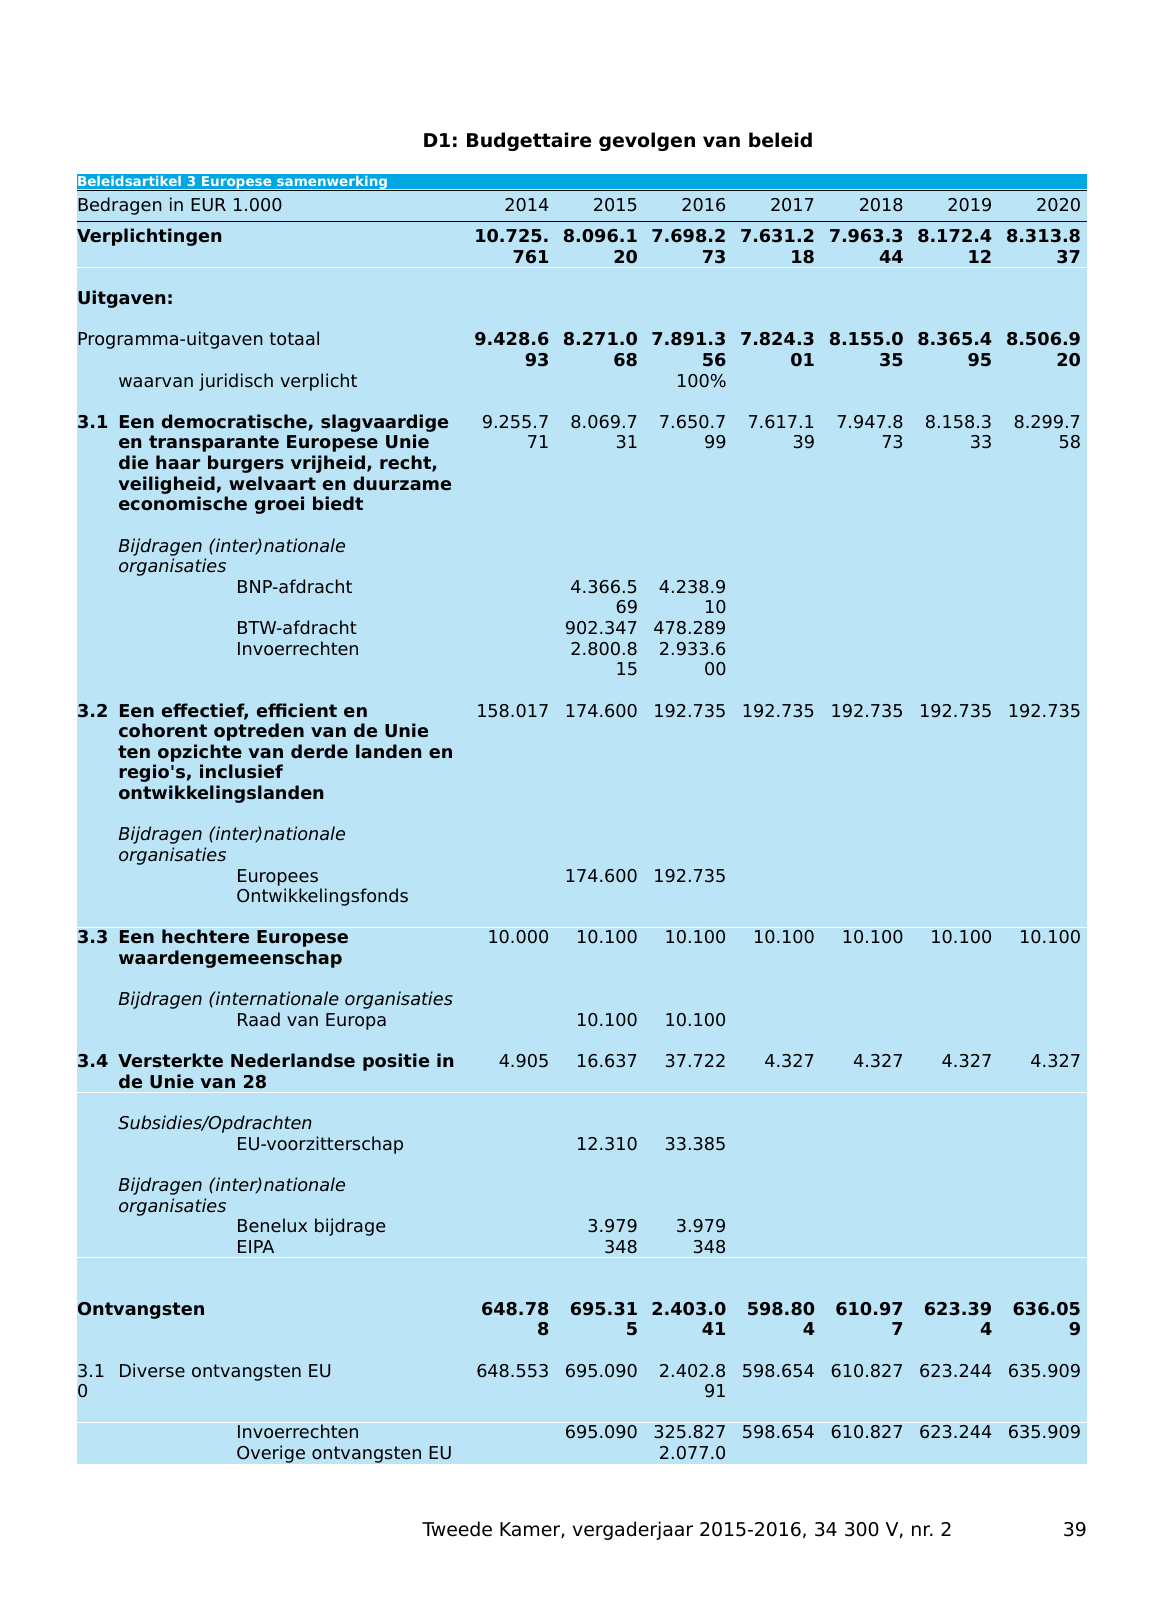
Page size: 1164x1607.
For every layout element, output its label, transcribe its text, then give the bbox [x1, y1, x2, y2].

table_cell [644, 268, 732, 288]
table_cell [998, 866, 1087, 907]
table_cell [998, 371, 1087, 391]
table_cell 174.600 [555, 866, 644, 907]
table_cell 8.158.333 [909, 412, 998, 515]
table_cell Een effectief, efficient en cohorent optreden van de Unie ten opzichte van derde landen en regio's, inclusief ontwikkelingslanden [112, 701, 466, 804]
table_cell [821, 1258, 909, 1278]
table_cell [998, 391, 1087, 412]
table_cell Overige ontvangsten EU [230, 1443, 466, 1464]
table_cell Ontvangsten [77, 1299, 466, 1340]
table_cell [466, 515, 555, 536]
table_cell [821, 1402, 909, 1422]
table_cell [77, 536, 112, 577]
table_cell [555, 1031, 644, 1051]
table_cell [821, 1031, 909, 1051]
subtitle D1: Budgettaire gevolgen van beleid [422, 130, 1087, 152]
table_cell [909, 824, 998, 866]
table_cell [909, 1216, 998, 1237]
table_cell [466, 989, 555, 1010]
table_cell [77, 1278, 112, 1299]
table_cell 478.289 [644, 618, 732, 639]
table_cell 2020 [998, 191, 1087, 221]
table_cell [998, 824, 1087, 866]
table_cell 598.654 [732, 1423, 821, 1443]
table_cell 2.800.815 [555, 639, 644, 680]
table_cell [555, 804, 644, 824]
table_cell 2.933.600 [644, 639, 732, 680]
table_cell [77, 804, 112, 824]
table_cell 8.172.412 [909, 222, 998, 267]
table_cell 648.788 [466, 1299, 555, 1340]
table_cell [466, 1402, 555, 1422]
table_cell [555, 969, 644, 989]
table_cell 3.4 [77, 1051, 112, 1092]
table_cell [644, 1093, 732, 1113]
table_cell [821, 536, 909, 577]
table_cell 10.100 [644, 928, 732, 969]
table_cell 2.077.0 [644, 1443, 732, 1464]
table_cell [555, 1175, 644, 1216]
table_cell [77, 618, 112, 639]
table_cell [909, 804, 998, 824]
table_cell 4.238.910 [644, 577, 732, 618]
table_cell [555, 1278, 644, 1299]
table_cell [732, 309, 821, 329]
table_cell 636.059 [998, 1299, 1087, 1340]
table_cell [466, 1113, 555, 1134]
table_cell [732, 536, 821, 577]
table_cell [821, 969, 909, 989]
table_cell [732, 1258, 821, 1278]
table_cell [644, 1113, 732, 1134]
table_cell [821, 1113, 909, 1134]
table_cell [230, 1340, 466, 1361]
table_cell 192.735 [644, 866, 732, 907]
table_cell [644, 824, 732, 866]
table_cell 598.804 [732, 1299, 821, 1340]
table_cell Invoerrechten [230, 639, 466, 680]
table_cell [555, 1154, 644, 1175]
table_cell [112, 577, 230, 618]
table_cell [732, 1402, 821, 1422]
table_cell 192.735 [644, 701, 732, 804]
table_cell [998, 1237, 1087, 1257]
table_cell [644, 288, 732, 309]
table_cell [909, 1402, 998, 1422]
table_cell EU-voorzitterschap [230, 1134, 466, 1154]
table_cell [732, 907, 821, 927]
table_cell [466, 288, 555, 309]
table_cell [555, 1113, 644, 1134]
table_cell 348 [644, 1237, 732, 1257]
table_cell [732, 866, 821, 907]
table_cell [77, 268, 112, 288]
table_cell [644, 1278, 732, 1299]
table_cell [732, 1216, 821, 1237]
table_cell [909, 969, 998, 989]
table_cell [644, 1031, 732, 1051]
table_cell 8.069.731 [555, 412, 644, 515]
table_cell [230, 969, 466, 989]
table_cell 8.155.035 [821, 329, 909, 371]
table_cell [821, 804, 909, 824]
table_cell Bijdragen (inter)nationale organisaties [112, 536, 466, 577]
table_cell [732, 577, 821, 618]
table_cell 100% [644, 371, 732, 391]
table_cell 192.735 [821, 701, 909, 804]
table_cell Benelux bijdrage [230, 1216, 466, 1237]
table_cell [230, 515, 466, 536]
table_cell [466, 1154, 555, 1175]
table_cell [821, 268, 909, 288]
table_cell [644, 804, 732, 824]
table_cell 4.327 [732, 1051, 821, 1092]
table_cell [112, 1134, 230, 1154]
table_cell 7.947.873 [821, 412, 909, 515]
table_cell [909, 1443, 998, 1464]
table_cell [821, 989, 909, 1010]
table_cell 192.735 [732, 701, 821, 804]
table_cell [732, 1175, 821, 1216]
table_cell [112, 866, 230, 907]
table_cell [230, 309, 466, 329]
table_cell [77, 866, 112, 907]
table_cell [555, 680, 644, 701]
table_cell [466, 1258, 555, 1278]
table_cell [77, 824, 112, 866]
table_cell Verplichtingen [77, 222, 466, 267]
table_cell Programma-uitgaven totaal [77, 329, 466, 371]
table_cell [644, 391, 732, 412]
table_cell [909, 371, 998, 391]
table_cell [998, 1278, 1087, 1299]
table_cell [732, 804, 821, 824]
table_cell [909, 1258, 998, 1278]
table_cell [998, 680, 1087, 701]
table_cell [555, 1093, 644, 1113]
table_cell [644, 1154, 732, 1175]
table_cell [644, 907, 732, 927]
table_cell [998, 1216, 1087, 1237]
table_cell [230, 804, 466, 824]
table_cell [909, 639, 998, 680]
table_cell [821, 680, 909, 701]
table_cell [821, 907, 909, 927]
table_cell 695.090 [555, 1423, 644, 1443]
table_cell 2019 [909, 191, 998, 221]
table_cell [77, 1134, 112, 1154]
table_cell [112, 515, 230, 536]
table_cell 2016 [644, 191, 732, 221]
table_cell [998, 1402, 1087, 1422]
table_cell [821, 1443, 909, 1464]
table_cell [230, 1031, 466, 1051]
table_cell [732, 680, 821, 701]
table_cell [77, 1113, 112, 1134]
table_cell 10.100 [555, 928, 644, 969]
table_cell [821, 1340, 909, 1361]
table_cell 192.735 [998, 701, 1087, 804]
table_cell [998, 288, 1087, 309]
table_cell 9.428.693 [466, 329, 555, 371]
table_cell [644, 1175, 732, 1216]
table_cell [644, 1258, 732, 1278]
table_cell BTW-afdracht [230, 618, 466, 639]
table_cell 4.327 [821, 1051, 909, 1092]
table_cell [732, 1278, 821, 1299]
table_cell [998, 969, 1087, 989]
table_cell [466, 1216, 555, 1237]
table_cell EIPA [230, 1237, 466, 1257]
table_cell [732, 1093, 821, 1113]
table_cell [466, 1340, 555, 1361]
table_cell 610.827 [821, 1423, 909, 1443]
table_cell [998, 1258, 1087, 1278]
table_cell [77, 1443, 112, 1464]
table_cell [466, 1443, 555, 1464]
table_cell Subsidies/Opdrachten [112, 1113, 466, 1134]
table_cell 635.909 [998, 1361, 1087, 1402]
table_cell [466, 577, 555, 618]
table_cell [112, 907, 230, 927]
table_cell 610.827 [821, 1361, 909, 1402]
table_cell [555, 1340, 644, 1361]
table_cell 3.1 [77, 412, 112, 515]
table_cell Een democratische, slagvaardige en transparante Europese Unie die haar burgers vrijheid, recht, veiligheid, welvaart en duurzame economische groei biedt [112, 412, 466, 515]
table_cell [644, 680, 732, 701]
table_cell [112, 1423, 230, 1443]
table_cell [112, 618, 230, 639]
table_cell 8.299.758 [998, 412, 1087, 515]
table_cell 635.909 [998, 1423, 1087, 1443]
table_cell [644, 1340, 732, 1361]
table_cell [466, 866, 555, 907]
table_cell 4.327 [998, 1051, 1087, 1092]
table_cell [555, 268, 644, 288]
table_cell [821, 1175, 909, 1216]
table_cell [909, 907, 998, 927]
table_cell [77, 639, 112, 680]
table_cell [909, 391, 998, 412]
table_cell [998, 1134, 1087, 1154]
table_cell [732, 1154, 821, 1175]
table_cell [909, 1031, 998, 1051]
table_cell [77, 1093, 112, 1113]
table_cell 2.403.041 [644, 1299, 732, 1340]
table_cell [732, 969, 821, 989]
table_cell [77, 1423, 112, 1443]
table_cell [998, 1175, 1087, 1216]
table_cell waarvan juridisch verplicht [112, 371, 466, 391]
table_cell Uitgaven: [77, 288, 466, 309]
table_cell [77, 577, 112, 618]
table_cell [555, 309, 644, 329]
table_cell [732, 268, 821, 288]
table_cell [732, 639, 821, 680]
table_cell [998, 1154, 1087, 1175]
table_cell [112, 1402, 230, 1422]
table_cell [998, 515, 1087, 536]
table_cell 10.100 [909, 928, 998, 969]
table_cell [466, 309, 555, 329]
table_cell [466, 804, 555, 824]
table_cell 7.617.139 [732, 412, 821, 515]
table_cell [112, 1237, 230, 1257]
table_cell 10.725.761 [466, 222, 555, 267]
table_cell 10.100 [998, 928, 1087, 969]
table_cell Europees Ontwikkelingsfonds [230, 866, 466, 907]
table_cell 8.271.068 [555, 329, 644, 371]
table_cell [230, 1154, 466, 1175]
table_cell Bedragen in EUR 1.000 [77, 191, 466, 221]
table_cell [466, 1031, 555, 1051]
table_cell [230, 1402, 466, 1422]
table_cell [77, 515, 112, 536]
table_cell [112, 1340, 230, 1361]
table_cell [909, 1340, 998, 1361]
table_cell [466, 639, 555, 680]
table_cell [821, 288, 909, 309]
table_cell [732, 1237, 821, 1257]
table_cell 7.824.301 [732, 329, 821, 371]
table_cell [112, 309, 230, 329]
table_cell Een hechtere Europese waardengemeenschap [112, 928, 466, 969]
table_cell 16.637 [555, 1051, 644, 1092]
table_cell 623.244 [909, 1361, 998, 1402]
table_cell [998, 1031, 1087, 1051]
table_cell [555, 515, 644, 536]
table_cell [909, 1134, 998, 1154]
table_cell [732, 989, 821, 1010]
table_cell Diverse ontvangsten EU [112, 1361, 466, 1402]
table_cell [112, 1010, 230, 1031]
table_cell [466, 1093, 555, 1113]
table_cell 2017 [732, 191, 821, 221]
table_cell 4.327 [909, 1051, 998, 1092]
table_cell 695.090 [555, 1361, 644, 1402]
table_cell [909, 268, 998, 288]
table_cell [732, 288, 821, 309]
table_cell 10.100 [555, 1010, 644, 1031]
table_cell [998, 1093, 1087, 1113]
table_cell [77, 680, 112, 701]
table_cell 10.000 [466, 928, 555, 969]
table_cell 2014 [466, 191, 555, 221]
table_cell [909, 618, 998, 639]
table_cell [466, 618, 555, 639]
table_cell [998, 309, 1087, 329]
table_cell [466, 969, 555, 989]
table_cell 7.891.356 [644, 329, 732, 371]
table_cell [230, 907, 466, 927]
table_cell [466, 371, 555, 391]
table_cell [909, 577, 998, 618]
table_cell 9.255.771 [466, 412, 555, 515]
table_cell [466, 680, 555, 701]
table_cell 12.310 [555, 1134, 644, 1154]
table_cell [821, 1237, 909, 1257]
table_cell 10.100 [732, 928, 821, 969]
table_cell [112, 804, 230, 824]
table_cell [555, 824, 644, 866]
table_cell 695.315 [555, 1299, 644, 1340]
table_cell [909, 1093, 998, 1113]
table_cell [644, 969, 732, 989]
table_cell [732, 1031, 821, 1051]
table_cell [77, 1010, 112, 1031]
table_cell [112, 969, 230, 989]
table_cell [998, 907, 1087, 927]
table_cell 8.313.837 [998, 222, 1087, 267]
table_cell [821, 577, 909, 618]
table_cell [821, 1278, 909, 1299]
table_cell [112, 1154, 230, 1175]
table_cell 648.553 [466, 1361, 555, 1402]
table_cell BNP-afdracht [230, 577, 466, 618]
table_cell 623.244 [909, 1423, 998, 1443]
table_cell 10.100 [644, 1010, 732, 1031]
table_cell [230, 1093, 466, 1113]
table_cell [112, 1443, 230, 1464]
table_cell [821, 1134, 909, 1154]
table_cell [909, 288, 998, 309]
table_cell [644, 1402, 732, 1422]
table_cell [821, 1010, 909, 1031]
table_cell 8.506.920 [998, 329, 1087, 371]
table_cell 623.394 [909, 1299, 998, 1340]
table_cell [77, 907, 112, 927]
table_cell [909, 1154, 998, 1175]
table_cell [230, 1278, 466, 1299]
table_cell [909, 536, 998, 577]
table_cell [732, 618, 821, 639]
table_cell [555, 371, 644, 391]
table_cell [821, 639, 909, 680]
table_cell 2015 [555, 191, 644, 221]
table_cell [466, 391, 555, 412]
table_cell [909, 989, 998, 1010]
table_cell [998, 989, 1087, 1010]
table_cell [821, 824, 909, 866]
table_cell [112, 1093, 230, 1113]
table_cell [998, 618, 1087, 639]
table_cell Bijdragen (inter)nationale organisaties [112, 1175, 466, 1216]
table_cell 192.735 [909, 701, 998, 804]
table_cell 174.600 [555, 701, 644, 804]
table_cell [821, 309, 909, 329]
table_cell [821, 1216, 909, 1237]
table_cell [644, 989, 732, 1010]
table_cell 348 [555, 1237, 644, 1257]
table_cell [112, 268, 230, 288]
table_cell 3.2 [77, 701, 112, 804]
table_cell [112, 680, 230, 701]
table_cell [732, 1113, 821, 1134]
table_cell [732, 371, 821, 391]
table_cell 3.979 [644, 1216, 732, 1237]
table_cell [77, 1216, 112, 1237]
table_cell 10.100 [821, 928, 909, 969]
table_cell [77, 989, 112, 1010]
table_cell [732, 391, 821, 412]
table_cell [821, 1093, 909, 1113]
table_cell [466, 1423, 555, 1443]
table_cell [466, 824, 555, 866]
table_cell [77, 1031, 112, 1051]
table_cell 158.017 [466, 701, 555, 804]
table_cell [77, 1237, 112, 1257]
table_cell [821, 618, 909, 639]
table_cell [230, 1258, 466, 1278]
table_cell [909, 1175, 998, 1216]
table_cell 3.3 [77, 928, 112, 969]
table_cell [732, 515, 821, 536]
table_cell 4.366.569 [555, 577, 644, 618]
table_cell [555, 989, 644, 1010]
table_cell [112, 1278, 230, 1299]
table_cell [909, 680, 998, 701]
table_cell [998, 804, 1087, 824]
table_cell [466, 268, 555, 288]
table_cell 902.347 [555, 618, 644, 639]
table_cell [77, 1154, 112, 1175]
table_cell [112, 1216, 230, 1237]
table_cell [555, 1258, 644, 1278]
table_cell [821, 371, 909, 391]
table_cell [77, 391, 112, 412]
table_header Beleidsartikel 3 Europese samenwerking [77, 174, 1087, 189]
table_cell [998, 1443, 1087, 1464]
table_cell [112, 1258, 230, 1278]
table_cell [644, 515, 732, 536]
table_cell [821, 1154, 909, 1175]
table_cell 325.827 [644, 1423, 732, 1443]
table_cell [77, 1340, 112, 1361]
table_cell [821, 866, 909, 907]
table_cell [466, 1175, 555, 1216]
table_cell [909, 866, 998, 907]
table_cell 33.385 [644, 1134, 732, 1154]
table_cell [466, 1010, 555, 1031]
table_cell [555, 1443, 644, 1464]
table_cell [732, 1134, 821, 1154]
table_cell Versterkte Nederlandse positie in de Unie van 28 [112, 1051, 466, 1092]
table_cell [77, 371, 112, 391]
table_cell 7.963.344 [821, 222, 909, 267]
table_cell [909, 1237, 998, 1257]
table_cell [998, 536, 1087, 577]
table_cell 7.650.799 [644, 412, 732, 515]
table_cell 37.722 [644, 1051, 732, 1092]
table_cell [732, 1340, 821, 1361]
table_cell [230, 268, 466, 288]
table_cell 3.979 [555, 1216, 644, 1237]
table_cell [644, 309, 732, 329]
table_cell [555, 288, 644, 309]
table_cell [466, 536, 555, 577]
table_cell Raad van Europa [230, 1010, 466, 1031]
table_cell 610.977 [821, 1299, 909, 1340]
table_cell [230, 391, 466, 412]
table_cell [77, 969, 112, 989]
table_cell [998, 1340, 1087, 1361]
table_cell [466, 907, 555, 927]
table_cell [555, 1402, 644, 1422]
table_cell 3.10 [77, 1361, 112, 1402]
table_cell [466, 1278, 555, 1299]
table_cell 8.365.495 [909, 329, 998, 371]
table_cell [77, 1402, 112, 1422]
table_cell [998, 268, 1087, 288]
table_cell [112, 639, 230, 680]
table_cell [555, 907, 644, 927]
table_cell 598.654 [732, 1361, 821, 1402]
table_cell [821, 391, 909, 412]
table_cell 2.402.891 [644, 1361, 732, 1402]
table_cell Bijdragen (inter)nationale organisaties [112, 824, 466, 866]
table_cell 7.631.218 [732, 222, 821, 267]
table_cell [112, 1031, 230, 1051]
table_cell [998, 1010, 1087, 1031]
table_cell 2018 [821, 191, 909, 221]
table_cell [466, 1134, 555, 1154]
table_cell [77, 1258, 112, 1278]
table_cell [909, 1113, 998, 1134]
table_cell [230, 680, 466, 701]
table_cell [466, 1237, 555, 1257]
table_cell [77, 309, 112, 329]
table_cell [644, 536, 732, 577]
table_cell Bijdragen (internationale organisaties [112, 989, 466, 1010]
table_cell [555, 536, 644, 577]
table_cell [732, 1010, 821, 1031]
table_cell 4.905 [466, 1051, 555, 1092]
table_cell [555, 391, 644, 412]
table_cell 7.698.273 [644, 222, 732, 267]
table_cell [998, 639, 1087, 680]
table_cell [998, 577, 1087, 618]
table_cell [112, 391, 230, 412]
table_cell Invoerrechten [230, 1423, 466, 1443]
table_cell 8.096.120 [555, 222, 644, 267]
table_cell [821, 515, 909, 536]
table_cell [909, 515, 998, 536]
table_cell [909, 1010, 998, 1031]
table_cell [909, 1278, 998, 1299]
table_cell [732, 824, 821, 866]
table_cell [732, 1443, 821, 1464]
table_cell [998, 1113, 1087, 1134]
table_cell [77, 1175, 112, 1216]
table_cell [909, 309, 998, 329]
